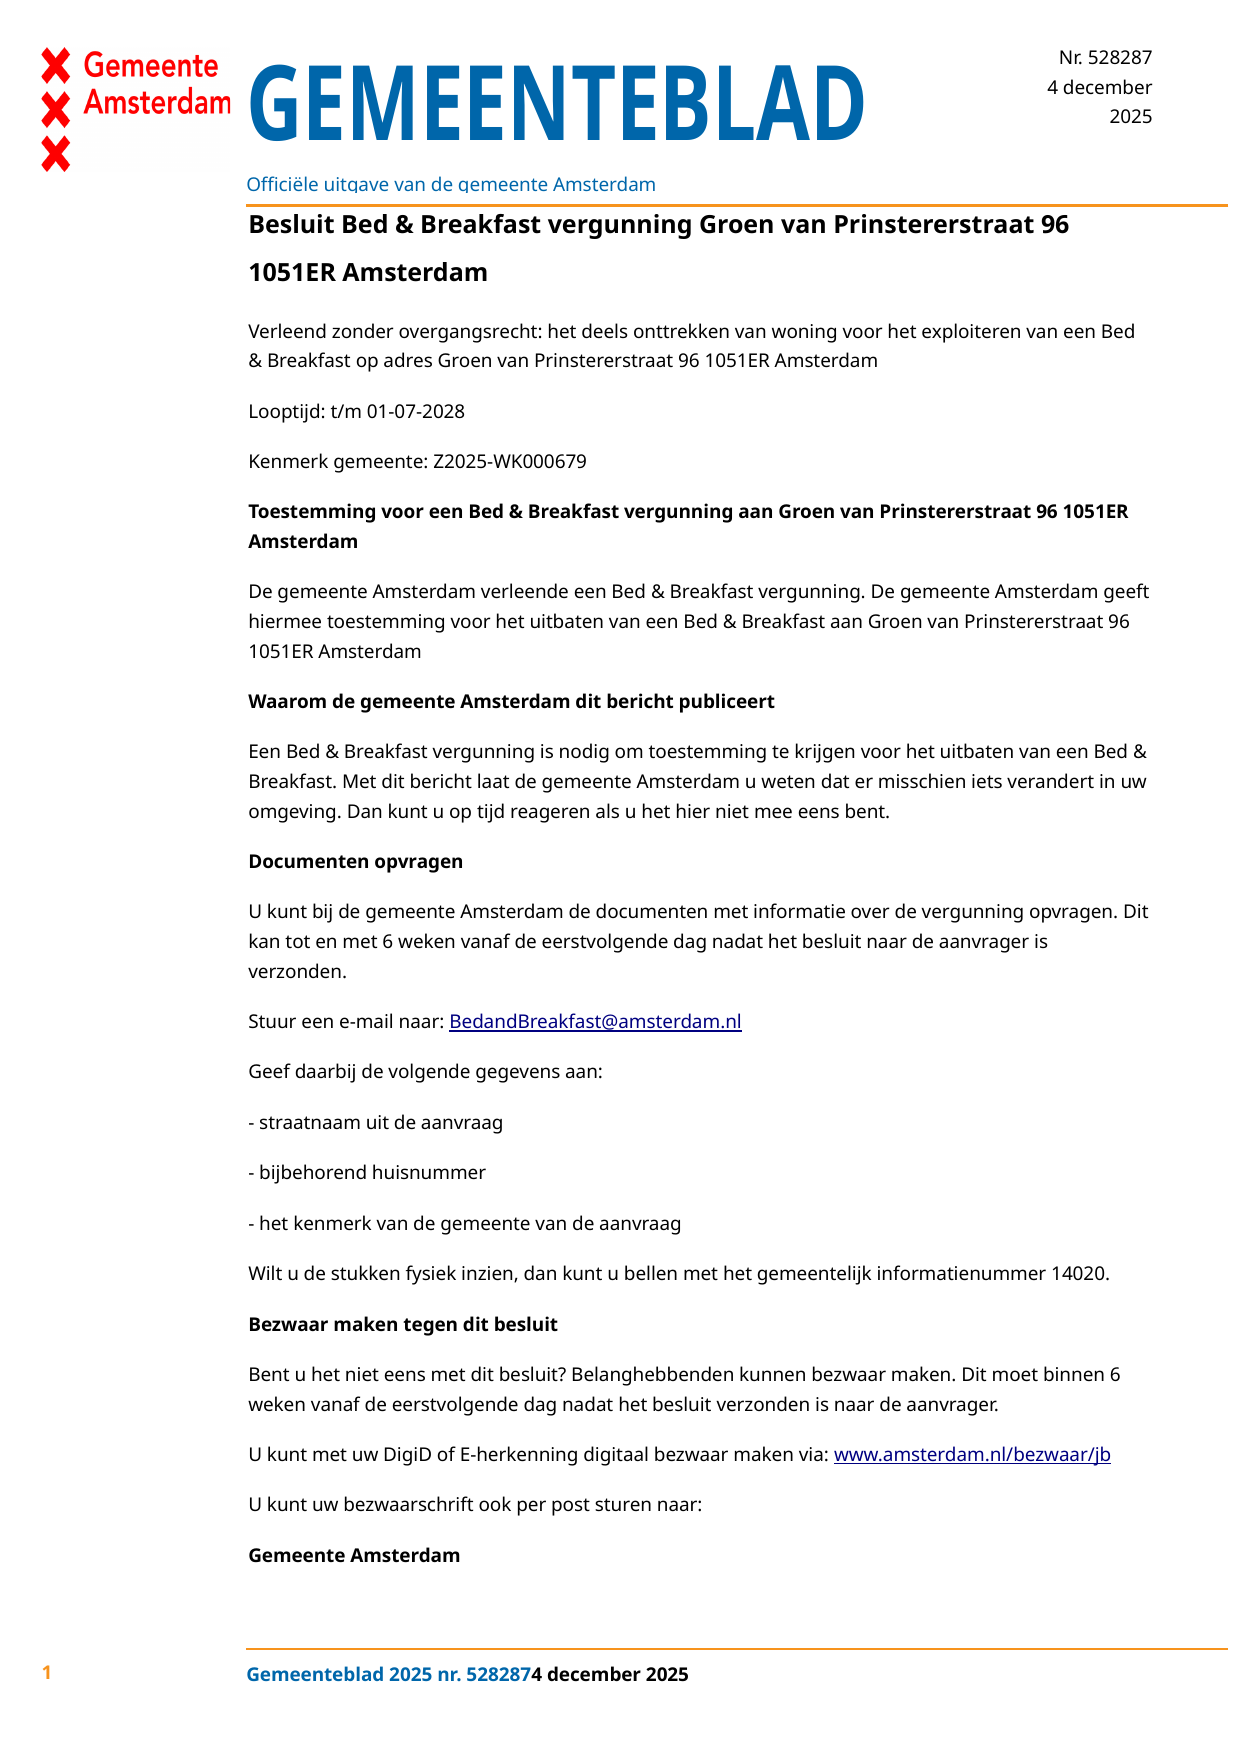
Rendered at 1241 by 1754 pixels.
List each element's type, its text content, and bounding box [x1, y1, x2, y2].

text Kenmerk gemeente: Z2025-WK000679 [248, 448, 1152, 474]
text Een Bed & Breakfast vergunning is nodig om toestemming te krijgen voor het uitbaten van een Bed & Breakfast. Met dit bericht laat de gemeente Amsterdam u weten dat er misschien iets verandert in uw omgeving. Dan kunt u op tijd reageren als u het hier niet mee eens bent. [248, 739, 1152, 824]
text De gemeente Amsterdam verleende een Bed & Breakfast vergunning. De gemeente Amsterdam geeft hiermee toestemming voor het uitbaten van een Bed & Breakfast aan Groen van Prinstererstraat 96 1051ER Amsterdam [248, 579, 1152, 664]
text Geef daarbij de volgende gegevens aan: [248, 1059, 1152, 1084]
text - straatnaam uit de aanvraag [248, 1109, 1152, 1135]
text Bezwaar maken tegen dit besluit [248, 1311, 1152, 1337]
text Stuur een e-mail naar: BedandBreakfast@amsterdam.nl [248, 1008, 1152, 1034]
text U kunt bij de gemeente Amsterdam de documenten met informatie over de vergunning opvragen. Dit kan tot en met 6 weken vanaf de eerstvolgende dag nadat het besluit naar de aanvrager is verzonden. [248, 899, 1152, 984]
text - het kenmerk van de gemeente van de aanvraag [248, 1210, 1152, 1236]
text Wilt u de stukken fysiek inzien, dan kunt u bellen met het gemeentelijk informatienummer 14020. [248, 1260, 1152, 1286]
text Besluit Bed & Breakfast vergunning Groen van Prinstererstraat 96 1051ER Amsterdam [248, 207, 1152, 288]
text Toestemming voor een Bed & Breakfast vergunning aan Groen van Prinstererstraat 96 1051ER Amsterdam [248, 499, 1152, 554]
text Verleend zonder overgangsrecht: het deels onttrekken van woning voor het exploiteren van een Bed & Breakfast op adres Groen van Prinstererstraat 96 1051ER Amsterdam [248, 318, 1152, 373]
text Bent u het niet eens met dit besluit? Belanghebbenden kunnen bezwaar maken. Dit moet binnen 6 weken vanaf de eerstvolgende dag nadat het besluit verzonden is naar de aanvrager. [248, 1361, 1152, 1417]
text Waarom de gemeente Amsterdam dit bericht publiceert [248, 688, 1152, 714]
text Looptijd: t/m 01-07-2028 [248, 398, 1152, 424]
text Documenten opvragen [248, 848, 1152, 874]
text U kunt uw bezwaarschrift ook per post sturen naar: [248, 1492, 1152, 1517]
text U kunt met uw DigiD of E-herkenning digitaal bezwaar maken via: www.amsterdam.nl/bezwaar/jb [248, 1441, 1152, 1467]
picture [41, 47, 231, 172]
text - bijbehorend huisnummer [248, 1159, 1152, 1185]
text Gemeente Amsterdam [248, 1542, 1152, 1568]
